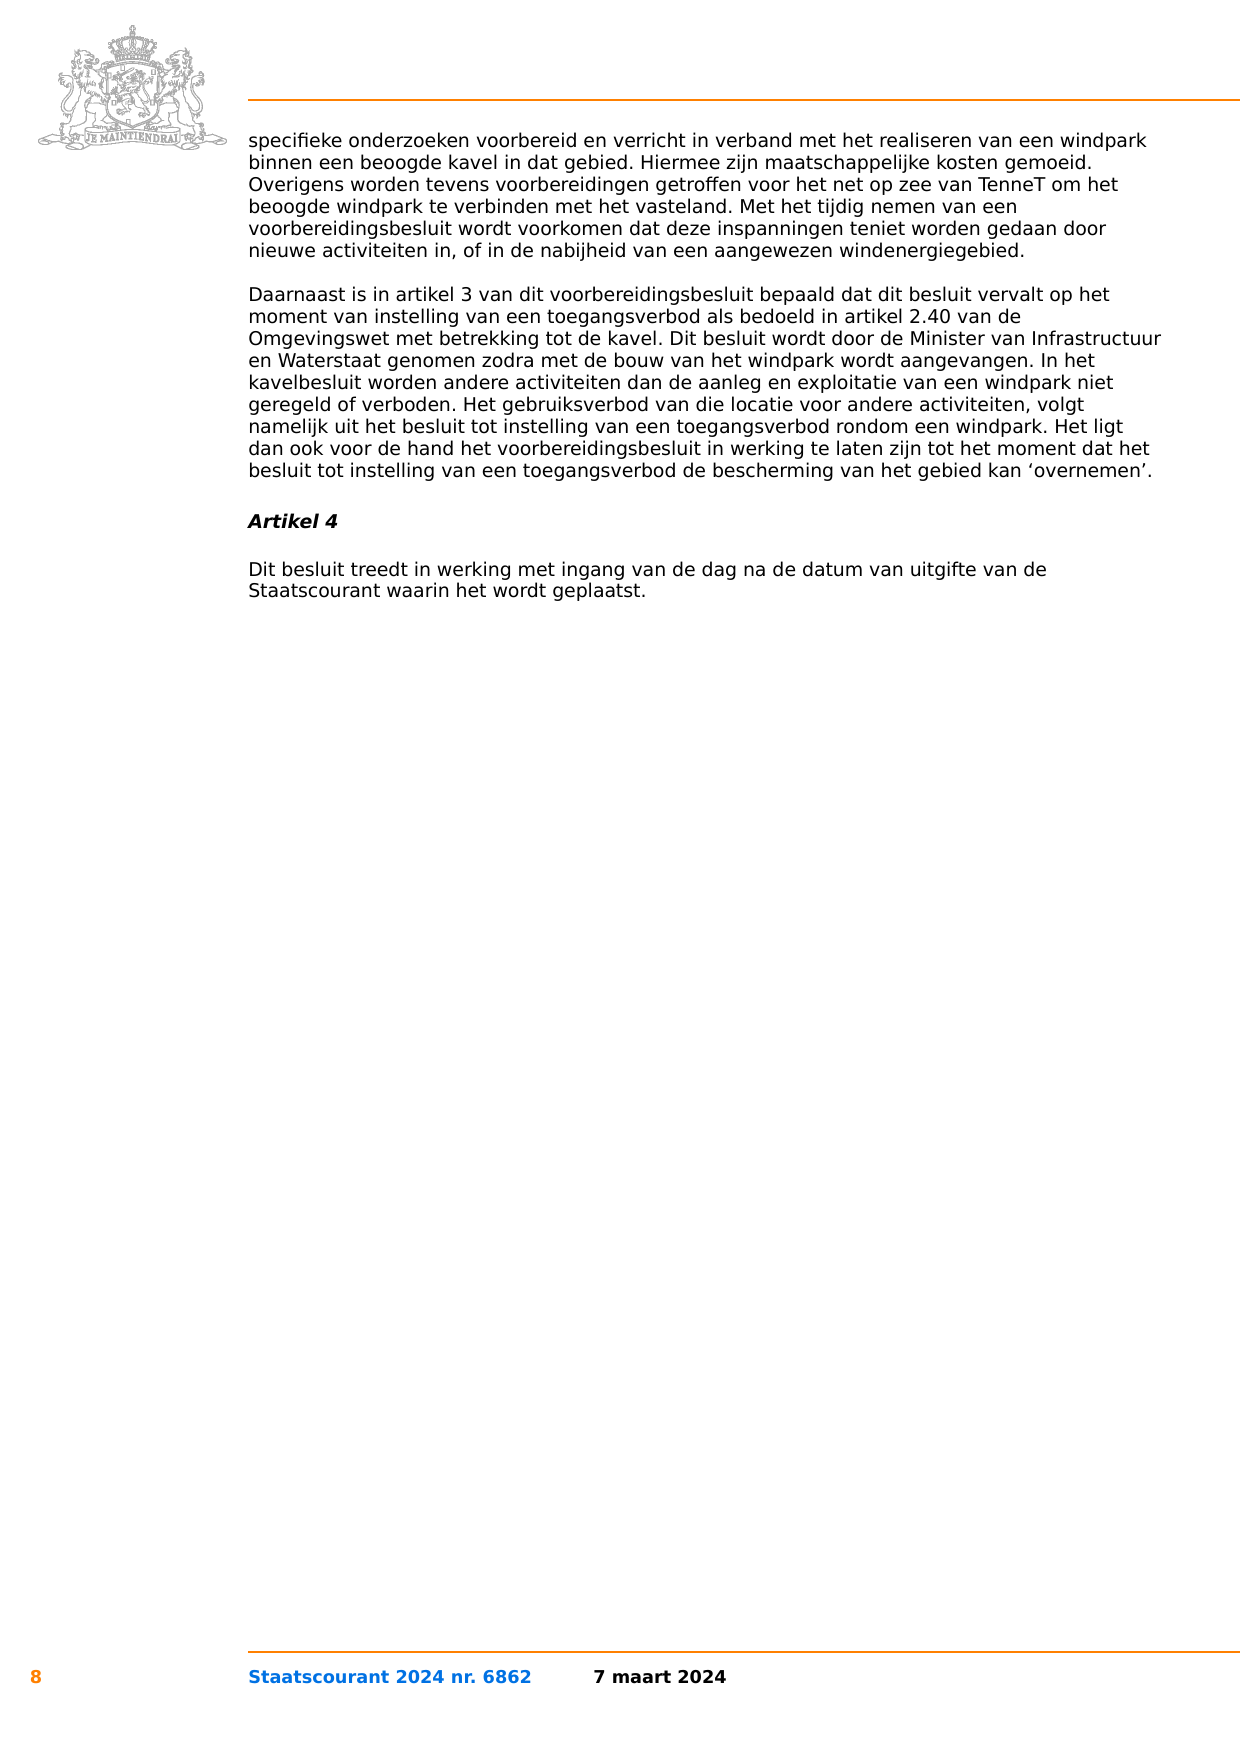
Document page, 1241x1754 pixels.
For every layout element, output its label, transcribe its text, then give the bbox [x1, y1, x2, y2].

text specifieke onderzoeken voorbereid en verricht in verband met het realiseren van een windpark binnen een beoogde kavel in dat gebied. Hiermee zijn maatschappelijke kosten gemoeid. Overigens worden tevens voorbereidingen getroffen voor het net op zee van TenneT om het beoogde windpark te verbinden met het vasteland. Met het tijdig nemen van een voorbereidingsbesluit wordt voorkomen dat deze inspanningen teniet worden gedaan door nieuwe activiteiten in, of in de nabijheid van een aangewezen windenergiegebied. [248, 130, 1163, 262]
picture [38, 25, 227, 150]
subtitle Artikel 4 [248, 511, 1163, 533]
text Daarnaast is in artikel 3 van dit voorbereidingsbesluit bepaald dat dit besluit vervalt op het moment van instelling van een toegangsverbod als bedoeld in artikel 2.40 van de Omgevingswet met betrekking tot de kavel. Dit besluit wordt door de Minister van Infrastructuur en Waterstaat genomen zodra met de bouw van het windpark wordt aangevangen. In het kavelbesluit worden andere activiteiten dan de aanleg en exploitatie van een windpark niet geregeld of verboden. Het gebruiksverbod van die locatie voor andere activiteiten, volgt namelijk uit het besluit tot instelling van een toegangsverbod rondom een windpark. Het ligt dan ook voor de hand het voorbereidingsbesluit in werking te laten zijn tot het moment dat het besluit tot instelling van een toegangsverbod de bescherming van het gebied kan ‘overnemen’. [248, 284, 1163, 481]
text Dit besluit treedt in werking met ingang van de dag na de datum van uitgifte van de Staatscourant waarin het wordt geplaatst. [248, 558, 1163, 602]
